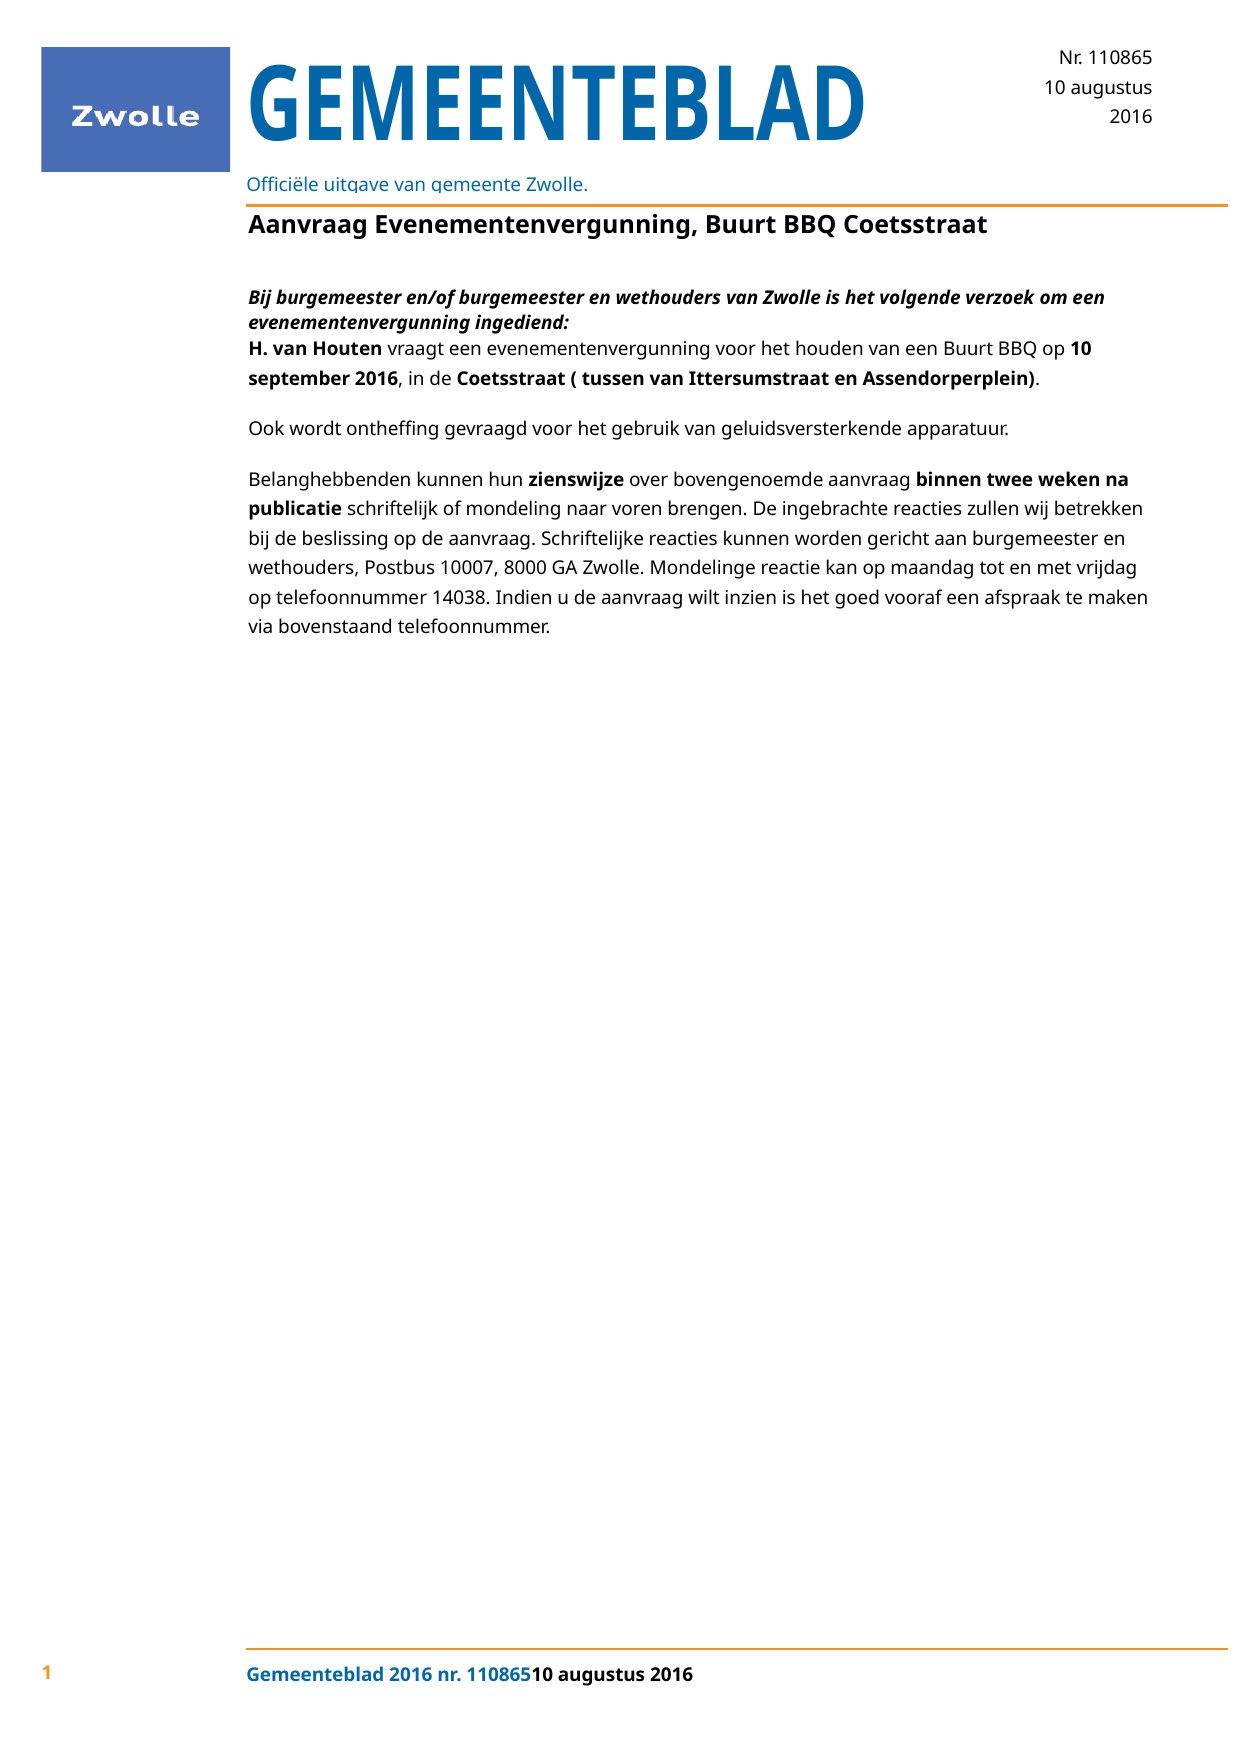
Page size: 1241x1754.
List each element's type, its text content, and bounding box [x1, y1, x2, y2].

text Belanghebbenden kunnen hun zienswijze over bovengenoemde aanvraag binnen twee weken na publicatie schriftelijk of mondeling naar voren brengen. De ingebrachte reacties zullen wij betrekken bij de beslissing op de aanvraag. Schriftelijke reacties kunnen worden gericht aan burgemeester en wethouders, Postbus 10007, 8000 GA Zwolle. Mondelinge reactie kan op maandag tot en met vrijdag op telefoonnummer 14038. Indien u de aanvraag wilt inzien is het goed vooraf een afspraak te maken via bovenstaand telefoonnummer. [248, 466, 1152, 639]
text H. van Houten vraagt een evenementenvergunning voor het houden van een Buurt BBQ op 10 september 2016, in de Coetsstraat ( tussen van Ittersumstraat en Assendorperplein). [248, 335, 1152, 391]
text Ook wordt ontheffing gevraagd voor het gebruik van geluidsversterkende apparatuur. [248, 415, 1152, 441]
text Aanvraag Evenementenvergunning, Buurt BBQ Coetsstraat [248, 207, 1152, 241]
picture [41, 47, 231, 172]
text Bij burgemeester en/of burgemeester en wethouders van Zwolle is het volgende verzoek om een evenementenvergunning ingediend: [248, 284, 1152, 335]
